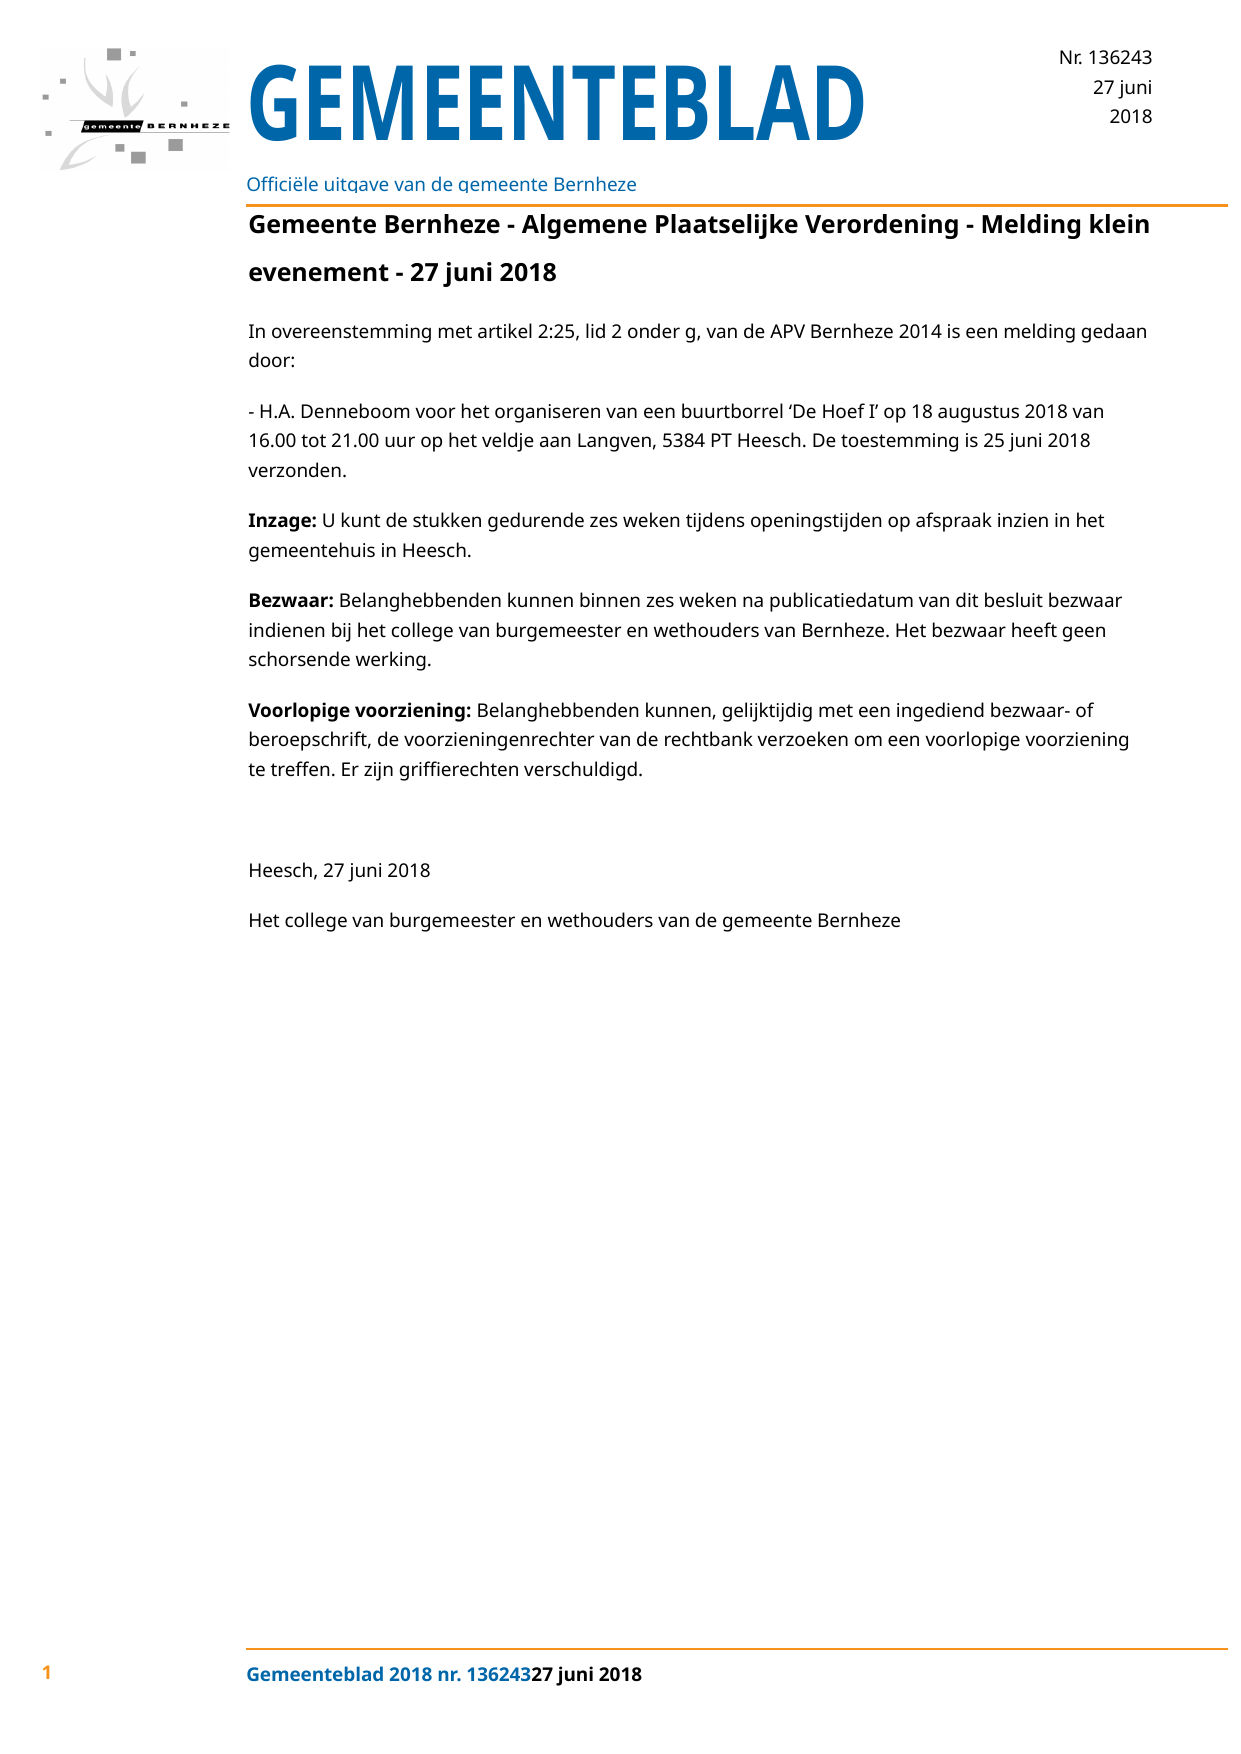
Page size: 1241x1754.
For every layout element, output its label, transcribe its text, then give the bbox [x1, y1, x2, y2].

text Het college van burgemeester en wethouders van de gemeente Bernheze [248, 907, 1152, 933]
text Gemeente Bernheze - Algemene Plaatselijke Verordening - Melding klein evenement - 27 juni 2018 [248, 207, 1152, 288]
text - H.A. Denneboom voor het organiseren van een buurtborrel ‘De Hoef I’ op 18 augustus 2018 van 16.00 tot 21.00 uur op het veldje aan Langven, 5384 PT Heesch. De toestemming is 25 juni 2018 verzonden. [248, 398, 1152, 483]
text Heesch, 27 juni 2018 [248, 857, 1152, 883]
text Inzage: U kunt de stukken gedurende zes weken tijdens openingstijden op afspraak inzien in het gemeentehuis in Heesch. [248, 507, 1152, 563]
picture [41, 47, 231, 172]
text Voorlopige voorziening: Belanghebbenden kunnen, gelijktijdig met een ingediend bezwaar- of beroepschrift, de voorzieningenrechter van de rechtbank verzoeken om een voorlopige voorziening te treffen. Er zijn griffierechten verschuldigd. [248, 697, 1152, 782]
text In overeenstemming met artikel 2:25, lid 2 onder g, van de APV Bernheze 2014 is een melding gedaan door: [248, 318, 1152, 373]
text Bezwaar: Belanghebbenden kunnen binnen zes weken na publicatiedatum van dit besluit bezwaar indienen bij het college van burgemeester en wethouders van Bernheze. Het bezwaar heeft geen schorsende werking. [248, 587, 1152, 672]
